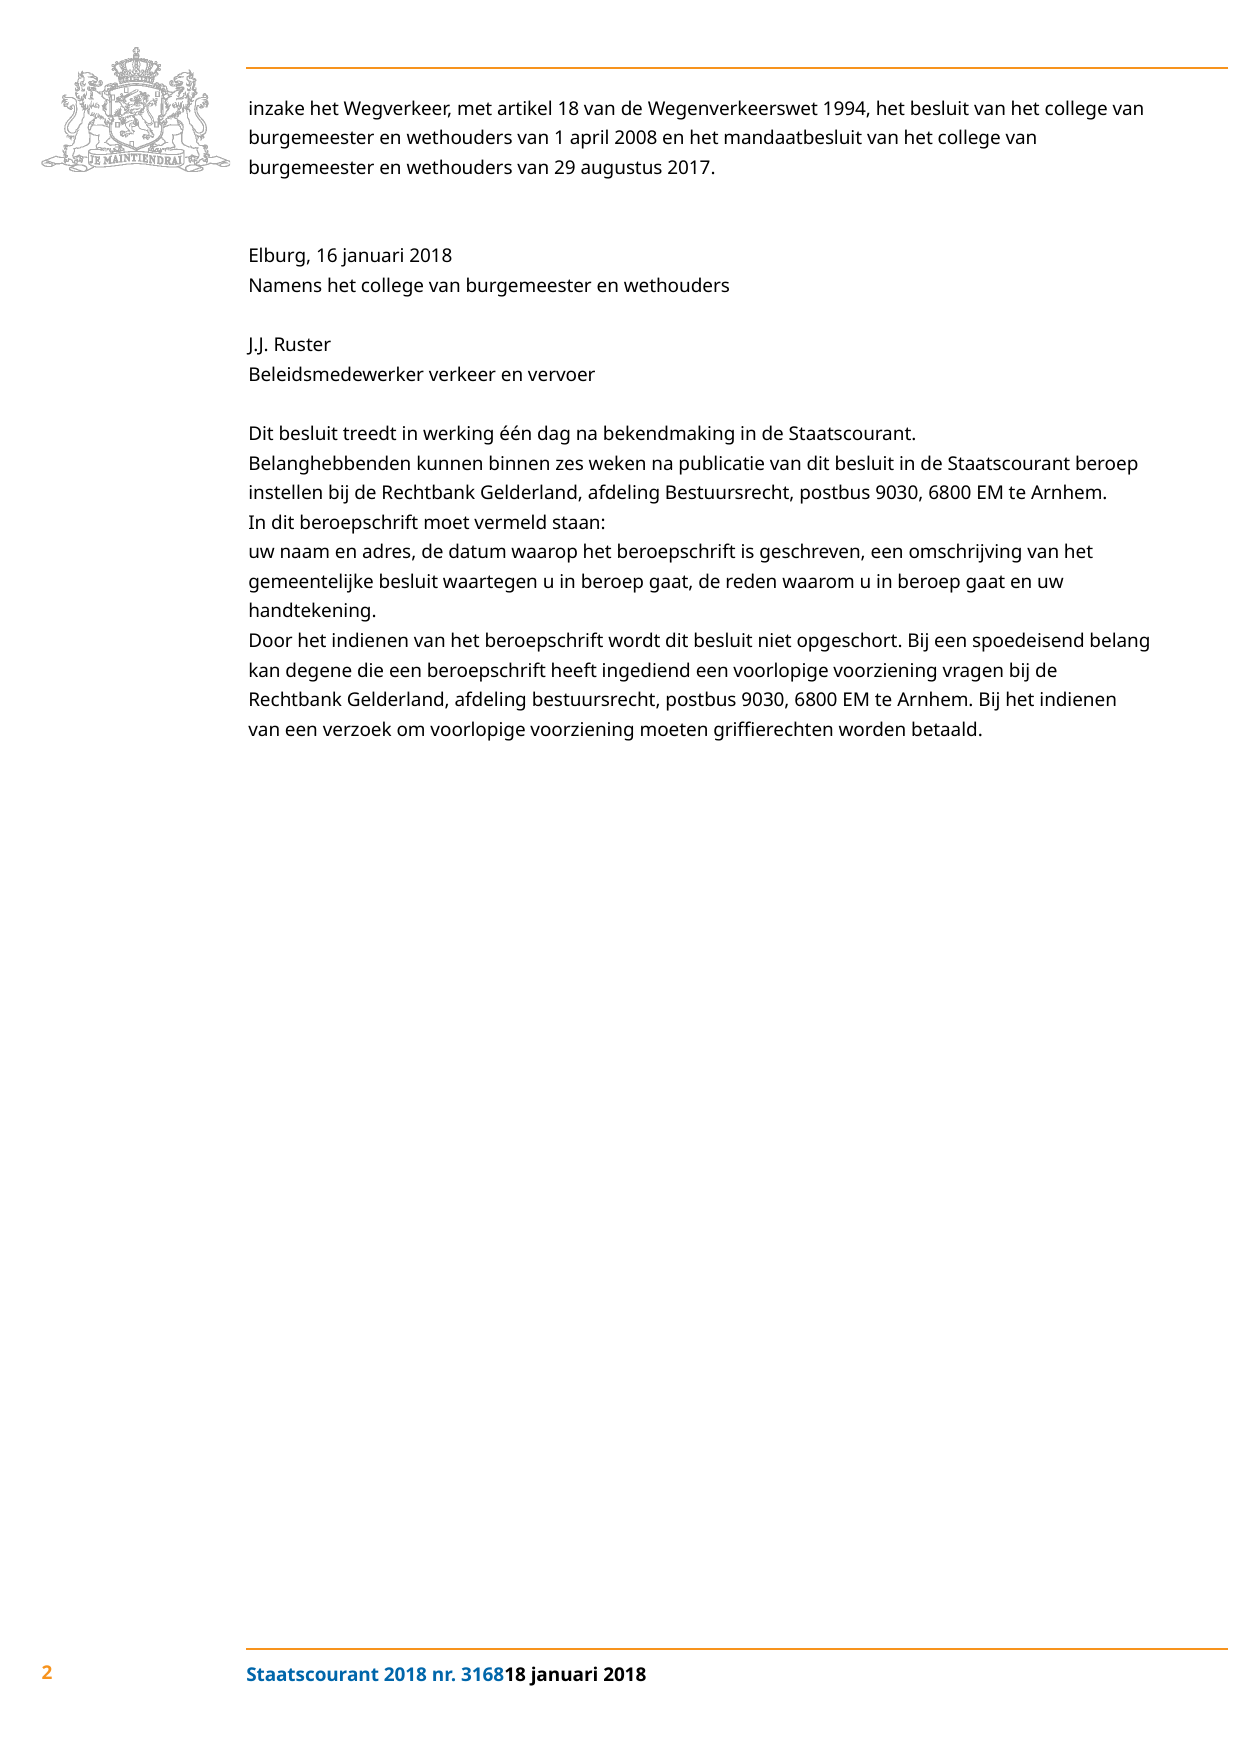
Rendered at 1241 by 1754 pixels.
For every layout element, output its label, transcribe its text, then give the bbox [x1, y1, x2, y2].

text J.J. Ruster [248, 331, 1152, 357]
text Dit besluit treedt in werking één dag na bekendmaking in de Staatscourant. [248, 420, 1152, 446]
picture [41, 47, 231, 172]
text Elburg, 16 januari 2018 [248, 243, 1152, 268]
text Beleidsmedewerker verkeer en vervoer [248, 361, 1152, 387]
text In dit beroepschrift moet vermeld staan: [248, 509, 1152, 535]
text uw naam en adres, de datum waarop het beroepschrift is geschreven, een omschrijving van het gemeentelijke besluit waartegen u in beroep gaat, de reden waarom u in beroep gaat en uw handtekening. [248, 538, 1152, 623]
text Namens het college van burgemeester en wethouders [248, 272, 1152, 298]
text Door het indienen van het beroepschrift wordt dit besluit niet opgeschort. Bij een spoedeisend belang kan degene die een beroepschrift heeft ingediend een voorlopige voorziening vragen bij de Rechtbank Gelderland, afdeling bestuursrecht, postbus 9030, 6800 EM te Arnhem. Bij het indienen van een verzoek om voorlopige voorziening moeten griffierechten worden betaald. [248, 627, 1152, 742]
text Belanghebbenden kunnen binnen zes weken na publicatie van dit besluit in de Staatscourant beroep instellen bij de Rechtbank Gelderland, afdeling Bestuursrecht, postbus 9030, 6800 EM te Arnhem. [248, 450, 1152, 505]
text inzake het Wegverkeer, met artikel 18 van de Wegenverkeerswet 1994, het besluit van het college van burgemeester en wethouders van 1 april 2008 en het mandaatbesluit van het college van burgemeester en wethouders van 29 augustus 2017. [248, 95, 1152, 180]
